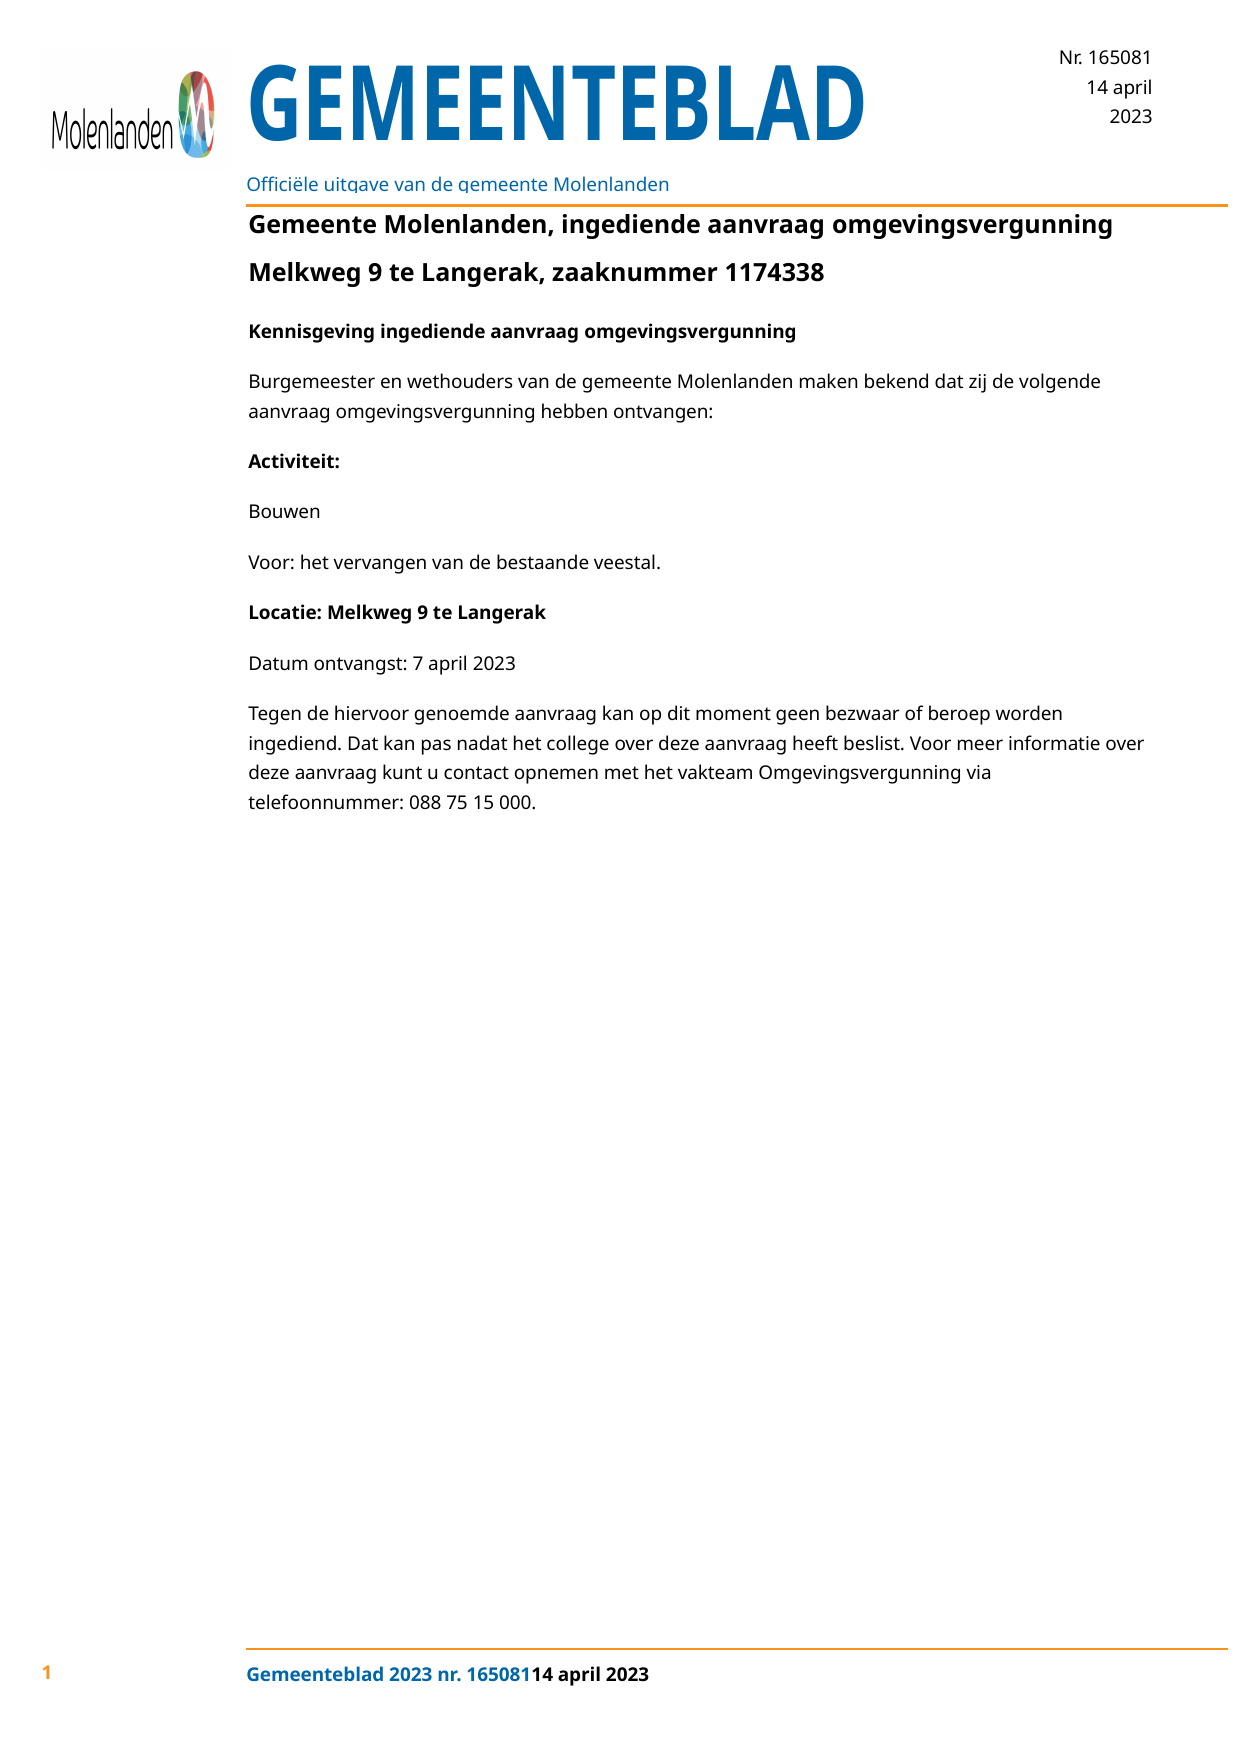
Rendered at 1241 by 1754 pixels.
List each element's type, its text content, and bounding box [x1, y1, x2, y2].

picture [41, 47, 231, 172]
text Datum ontvangst: 7 april 2023 [248, 650, 1152, 676]
text Burgemeester en wethouders van de gemeente Molenlanden maken bekend dat zij de volgende aanvraag omgevingsvergunning hebben ontvangen: [248, 368, 1152, 424]
text Kennisgeving ingediende aanvraag omgevingsvergunning [248, 318, 1152, 344]
text Voor: het vervangen van de bestaande veestal. [248, 549, 1152, 575]
text Gemeente Molenlanden, ingediende aanvraag omgevingsvergunning Melkweg 9 te Langerak, zaaknummer 1174338 [248, 207, 1152, 288]
text Tegen de hiervoor genoemde aanvraag kan op dit moment geen bezwaar of beroep worden ingediend. Dat kan pas nadat het college over deze aanvraag heeft beslist. Voor meer informatie over deze aanvraag kunt u contact opnemen met het vakteam Omgevingsvergunning via telefoonnummer: 088 75 15 000. [248, 700, 1152, 815]
text Locatie: Melkweg 9 te Langerak [248, 599, 1152, 625]
text Bouwen [248, 499, 1152, 524]
text Activiteit: [248, 448, 1152, 474]
